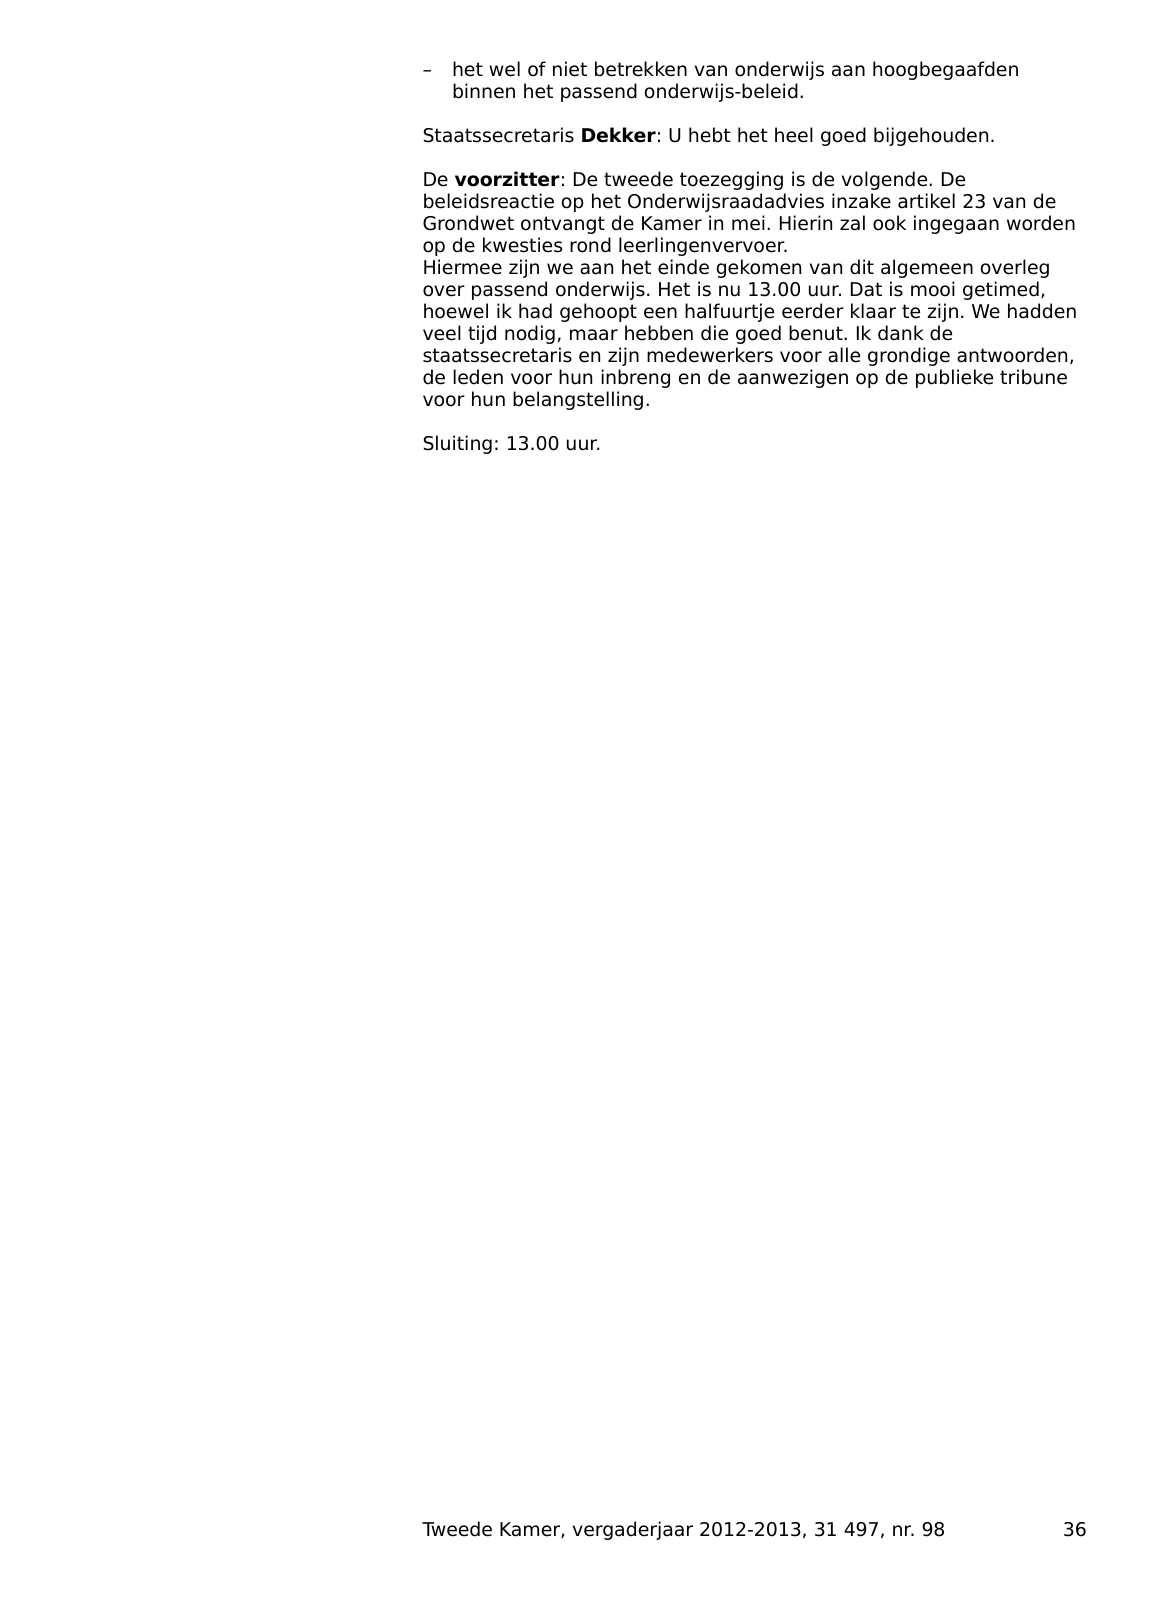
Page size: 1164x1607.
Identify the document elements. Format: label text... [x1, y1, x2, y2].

text De voorzitter: De tweede toezegging is de volgende. De beleidsreactie op het Onderwijsraadadvies inzake artikel 23 van de Grondwet ontvangt de Kamer in mei. Hierin zal ook ingegaan worden op de kwesties rond leerlingenvervoer. [422, 169, 1087, 257]
text – het wel of niet betrekken van onderwijs aan hoogbegaafden binnen het passend onderwijs-beleid. [422, 59, 1087, 103]
text Staatssecretaris Dekker: U hebt het heel goed bijgehouden. [422, 125, 1087, 147]
text Hiermee zijn we aan het einde gekomen van dit algemeen overleg over passend onderwijs. Het is nu 13.00 uur. Dat is mooi getimed, hoewel ik had gehoopt een halfuurtje eerder klaar te zijn. We hadden veel tijd nodig, maar hebben die goed benut. Ik dank de staatssecretaris en zijn medewerkers voor alle grondige antwoorden, de leden voor hun inbreng en de aanwezigen op de publieke tribune voor hun belangstelling. [422, 257, 1087, 411]
text Sluiting: 13.00 uur. [422, 433, 1087, 455]
